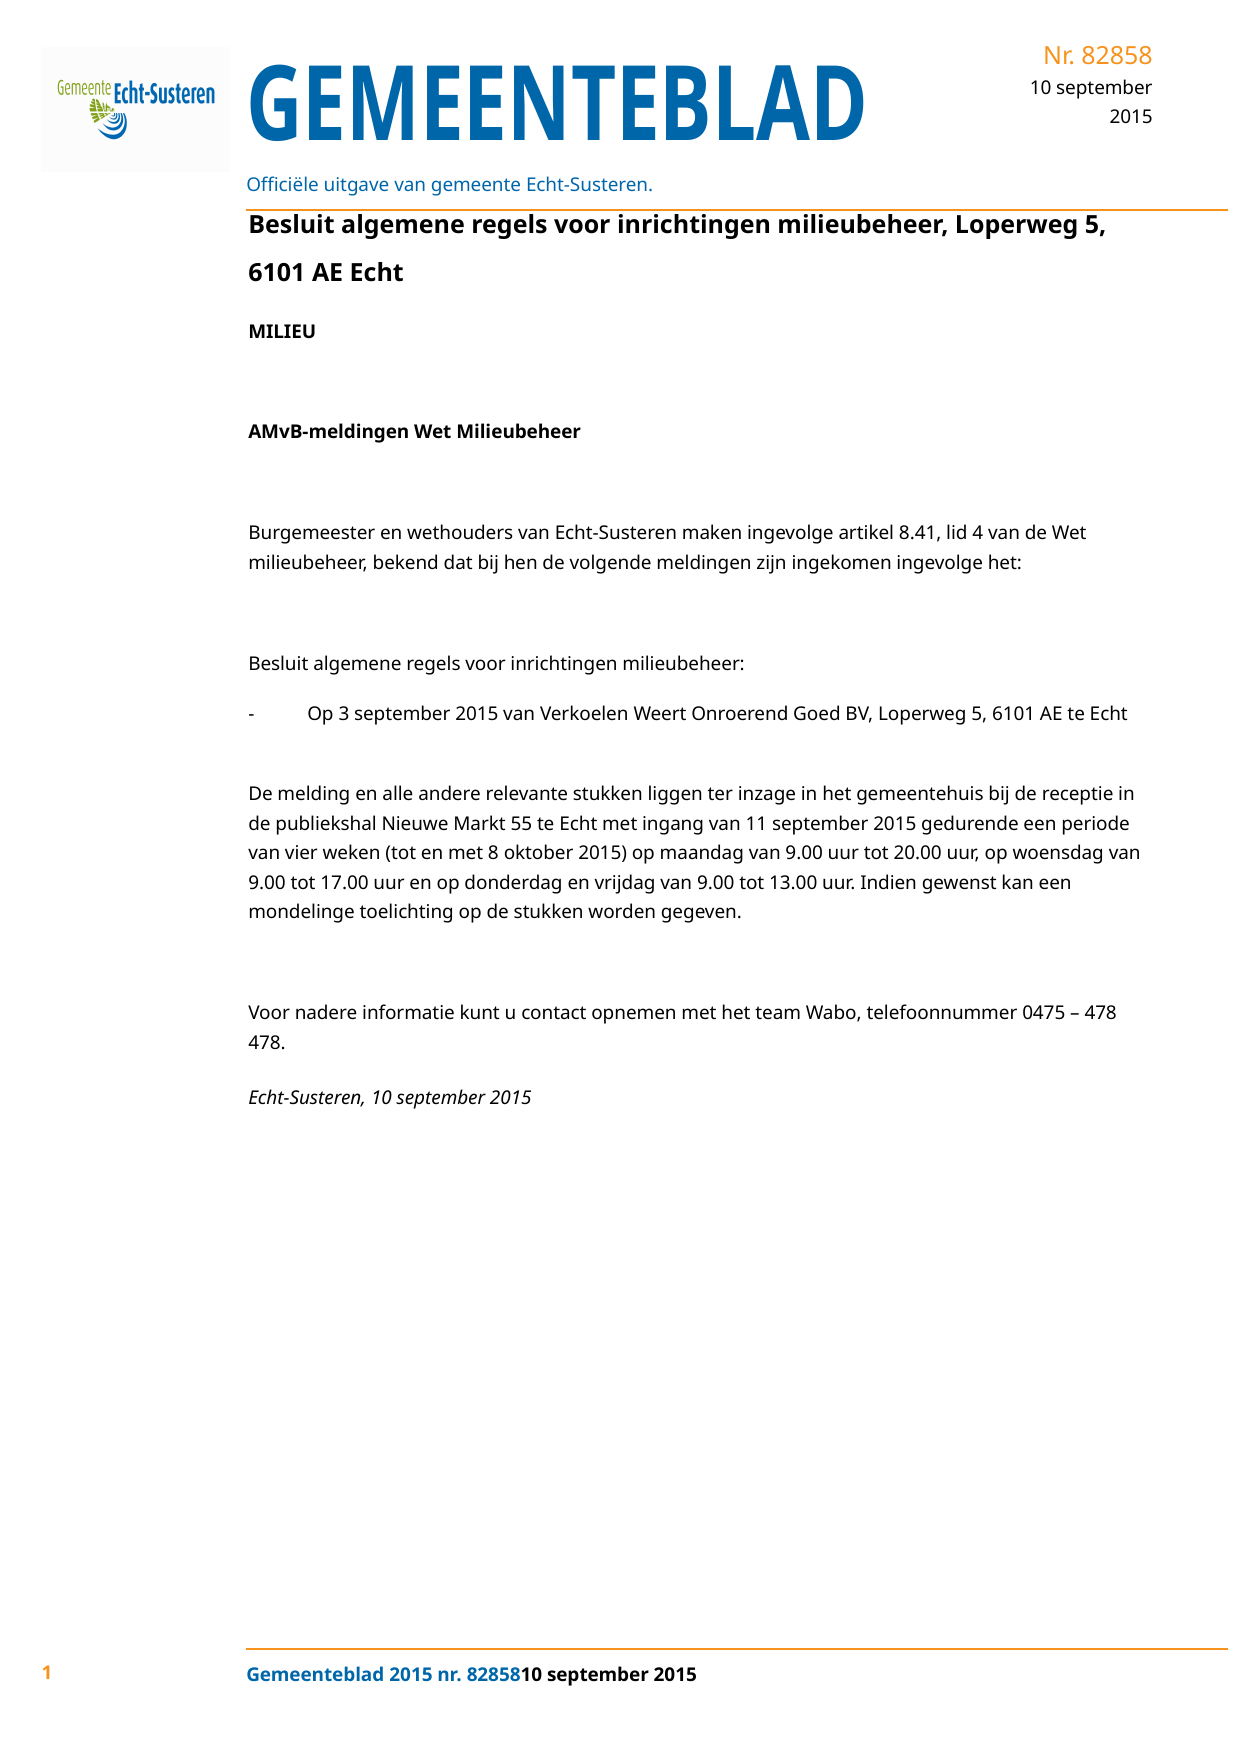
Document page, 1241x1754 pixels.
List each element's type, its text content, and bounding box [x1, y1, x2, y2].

text AMvB-meldingen Wet Milieubeheer [248, 419, 1152, 444]
list Op 3 september 2015 van Verkoelen Weert Onroerend Goed BV, Loperweg 5, 6101 AE te Echt [248, 700, 1152, 726]
text De melding en alle andere relevante stukken liggen ter inzage in het gemeentehuis bij de receptie in de publiekshal Nieuwe Markt 55 te Echt met ingang van 11 september 2015 gedurende een periode van vier weken (tot en met 8 oktober 2015) op maandag van 9.00 uur tot 20.00 uur, op woensdag van 9.00 tot 17.00 uur en op donderdag en vrijdag van 9.00 tot 13.00 uur. Indien gewenst kan een mondelinge toelichting op de stukken worden gegeven. [248, 780, 1152, 924]
text Burgemeester en wethouders van Echt-Susteren maken ingevolge artikel 8.41, lid 4 van de Wet milieubeheer, bekend dat bij hen de volgende meldingen zijn ingekomen ingevolge het: [248, 519, 1152, 575]
text Besluit algemene regels voor inrichtingen milieubeheer, Loperweg 5, 6101 AE Echt [248, 211, 1152, 288]
text Besluit algemene regels voor inrichtingen milieubeheer: [248, 650, 1152, 676]
picture [41, 47, 231, 172]
text Echt-Susteren, 10 september 2015 [248, 1084, 1152, 1110]
text Voor nadere informatie kunt u contact opnemen met het team Wabo, telefoonnummer 0475 – 478 478. [248, 999, 1152, 1055]
text MILIEU [248, 318, 1152, 344]
